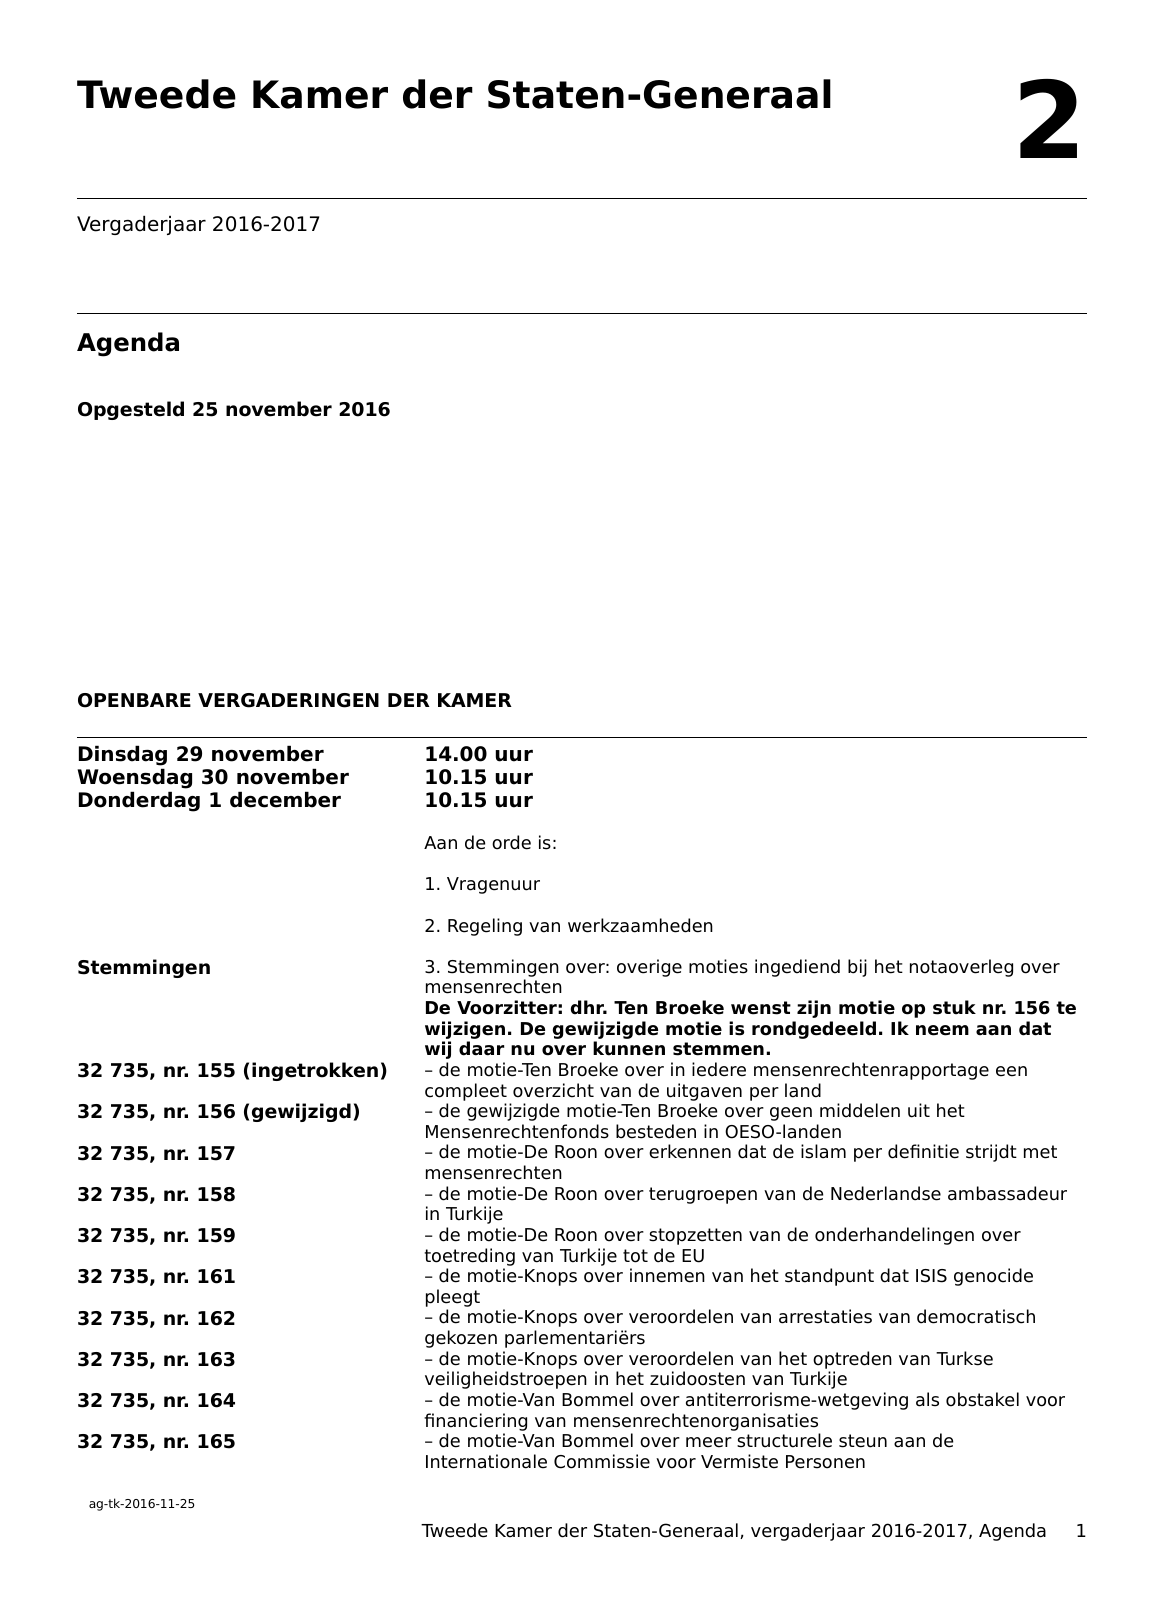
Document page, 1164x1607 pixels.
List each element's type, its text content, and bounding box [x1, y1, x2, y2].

table_cell [401, 895, 418, 916]
table_header 14.00 uur [418, 738, 1087, 766]
table_cell – de motie-Van Bommel over antiterrorisme-wetgeving als obstakel voor financiering van mensenrechtenorganisaties [418, 1390, 1087, 1431]
table_cell [77, 813, 401, 833]
table_cell 32 735, nr. 159 [77, 1225, 401, 1266]
table_cell [401, 813, 418, 833]
table_cell Agenda [77, 314, 422, 357]
table_cell [401, 789, 418, 812]
table_cell 32 735, nr. 156 (gewijzigd) [77, 1101, 401, 1142]
subtitle OPENBARE VERGADERINGEN DER KAMER [77, 690, 1087, 712]
table_cell Woensdag 30 november [77, 766, 401, 789]
table_cell – de motie-De Roon over erkennen dat de islam per definitie strijdt met mensenrechten [418, 1143, 1087, 1184]
table_cell [401, 854, 418, 874]
table_cell 32 735, nr. 157 [77, 1143, 401, 1184]
table_cell [77, 874, 401, 895]
table_cell De Voorzitter: dhr. Ten Broeke wenst zijn motie op stuk nr. 156 te wijzigen. De gewijzigde motie is rondgedeeld. Ik neem aan dat wij daar nu over kunnen stemmen. [418, 998, 1087, 1060]
table_cell [418, 813, 1087, 833]
table_cell [401, 936, 418, 957]
table_header Dinsdag 29 november [77, 738, 401, 766]
table_cell 32 735, nr. 158 [77, 1184, 401, 1225]
table_cell – de motie-Knops over veroordelen van arrestaties van democratisch gekozen parlementariërs [418, 1308, 1087, 1349]
table_cell 1. Vragenuur [418, 874, 1087, 895]
table_cell 32 735, nr. 162 [77, 1308, 401, 1349]
table_cell 10.15 uur [418, 789, 1087, 812]
table_cell – de motie-De Roon over stopzetten van de onderhandelingen over toetreding van Turkije tot de EU [418, 1225, 1087, 1266]
table_cell [401, 1349, 418, 1390]
table_cell – de gewijzigde motie-Ten Broeke over geen middelen uit het Mensenrechtenfonds besteden in OESO-landen [418, 1101, 1087, 1142]
table_cell 10.15 uur [418, 766, 1087, 789]
table_cell [77, 998, 401, 1060]
table_cell – de motie-Van Bommel over meer structurele steun aan de Internationale Commissie voor Vermiste Personen [418, 1431, 1087, 1472]
table_cell [401, 1390, 418, 1431]
table_cell [77, 833, 401, 854]
table_header [401, 738, 418, 766]
table_cell [77, 895, 401, 916]
table_cell [401, 1431, 418, 1472]
table_header Tweede Kamer der Staten-Generaal [77, 59, 886, 198]
table_cell [401, 1225, 418, 1266]
table_cell [401, 874, 418, 895]
table_cell [401, 1060, 418, 1101]
table_cell [401, 833, 418, 854]
text Opgesteld 25 november 2016 [77, 399, 1087, 421]
table_cell 32 735, nr. 155 (ingetrokken) [77, 1060, 401, 1101]
table_cell [401, 916, 418, 936]
table_cell Stemmingen [77, 957, 401, 998]
table_cell [401, 1184, 418, 1225]
table_cell [77, 936, 401, 957]
table_cell [418, 854, 1087, 874]
table_cell 3. Stemmingen over: overige moties ingediend bij het notaoverleg over mensenrechten [418, 957, 1087, 998]
table_cell [401, 998, 418, 1060]
table_cell [401, 957, 418, 998]
table_cell 32 735, nr. 164 [77, 1390, 401, 1431]
table_header 2 [886, 59, 1087, 198]
table_cell – de motie-Ten Broeke over in iedere mensenrechtenrapportage een compleet overzicht van de uitgaven per land [418, 1060, 1087, 1101]
table_cell [401, 1308, 418, 1349]
table_cell Vergaderjaar 2016-2017 [77, 199, 1087, 313]
table_cell – de motie-Knops over innemen van het standpunt dat ISIS genocide pleegt [418, 1266, 1087, 1307]
table_cell [401, 1143, 418, 1184]
table_cell 32 735, nr. 165 [77, 1431, 401, 1472]
table_cell – de motie-De Roon over terugroepen van de Nederlandse ambassadeur in Turkije [418, 1184, 1087, 1225]
table_cell – de motie-Knops over veroordelen van het optreden van Turkse veiligheidstroepen in het zuidoosten van Turkije [418, 1349, 1087, 1390]
table_cell [77, 916, 401, 936]
table_cell [422, 314, 1087, 357]
table_cell [401, 1101, 418, 1142]
table_cell [401, 766, 418, 789]
table_cell Donderdag 1 december [77, 789, 401, 812]
table_cell [77, 854, 401, 874]
table_cell 32 735, nr. 163 [77, 1349, 401, 1390]
text ag-tk-2016-11-25 [88, 1497, 323, 1511]
table_cell 2. Regeling van werkzaamheden [418, 916, 1087, 936]
table_cell [401, 1266, 418, 1307]
table_cell Aan de orde is: [418, 833, 1087, 854]
table_cell 32 735, nr. 161 [77, 1266, 401, 1307]
table_cell [418, 895, 1087, 916]
table_cell [418, 936, 1087, 957]
